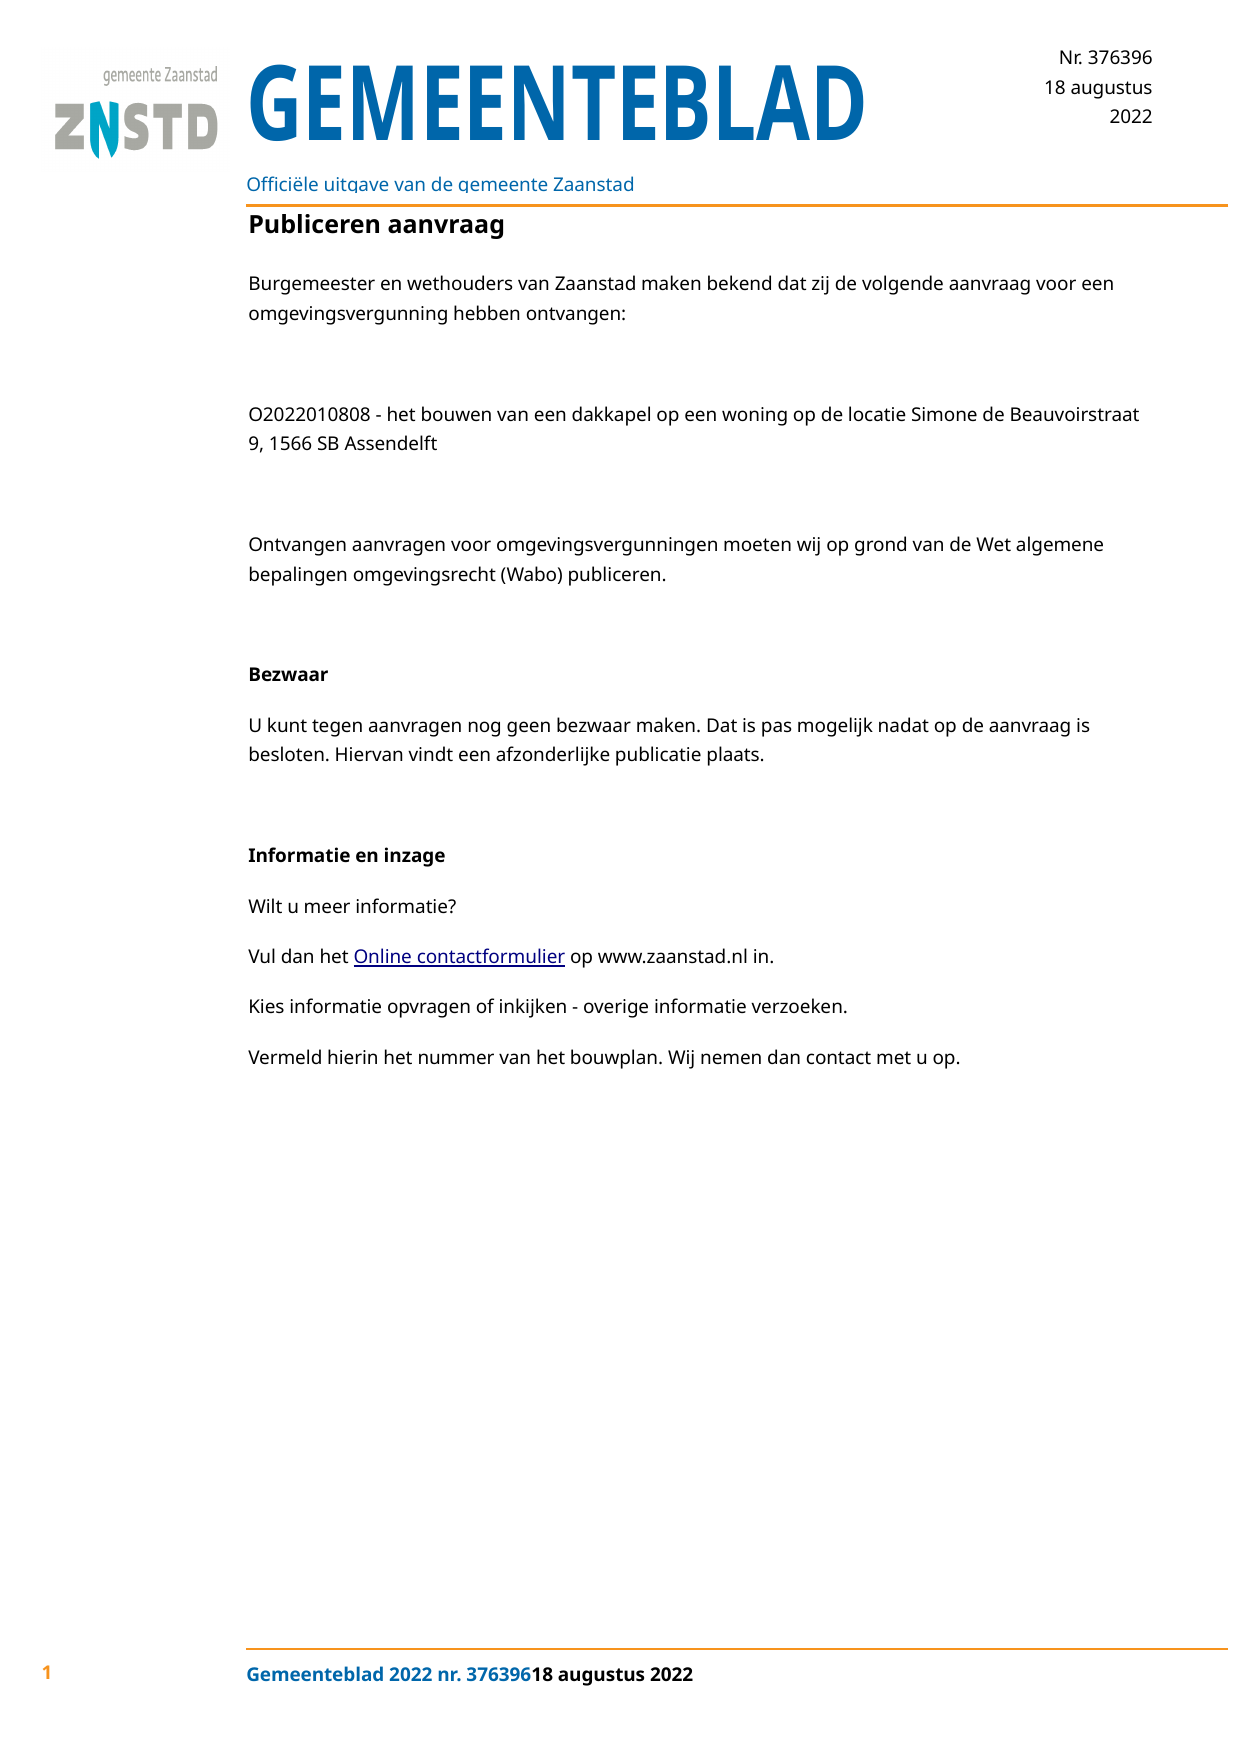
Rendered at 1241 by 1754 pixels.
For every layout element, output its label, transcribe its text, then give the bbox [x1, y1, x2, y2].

text Ontvangen aanvragen voor omgevingsvergunningen moeten wij op grond van de Wet algemene bepalingen omgevingsrecht (Wabo) publiceren. [248, 531, 1152, 586]
text U kunt tegen aanvragen nog geen bezwaar maken. Dat is pas mogelijk nadat op de aanvraag is besloten. Hiervan vindt een afzonderlijke publicatie plaats. [248, 712, 1152, 767]
text Burgemeester en wethouders van Zaanstad maken bekend dat zij de volgende aanvraag voor een omgevingsvergunning hebben ontvangen: [248, 270, 1152, 326]
text O2022010808 - het bouwen van een dakkapel op een woning op de locatie Simone de Beauvoirstraat 9, 1566 SB Assendelft [248, 401, 1152, 456]
text Wilt u meer informatie? [248, 893, 1152, 918]
text Publiceren aanvraag [248, 207, 1152, 241]
text Informatie en inzage [248, 842, 1152, 868]
picture [41, 47, 231, 172]
text Bezwaar [248, 662, 1152, 687]
text Vermeld hierin het nummer van het bouwplan. Wij nemen dan contact met u op. [248, 1044, 1152, 1070]
text Kies informatie opvragen of inkijken - overige informatie verzoeken. [248, 994, 1152, 1019]
text Vul dan het Online contactformulier op www.zaanstad.nl in. [248, 943, 1152, 969]
